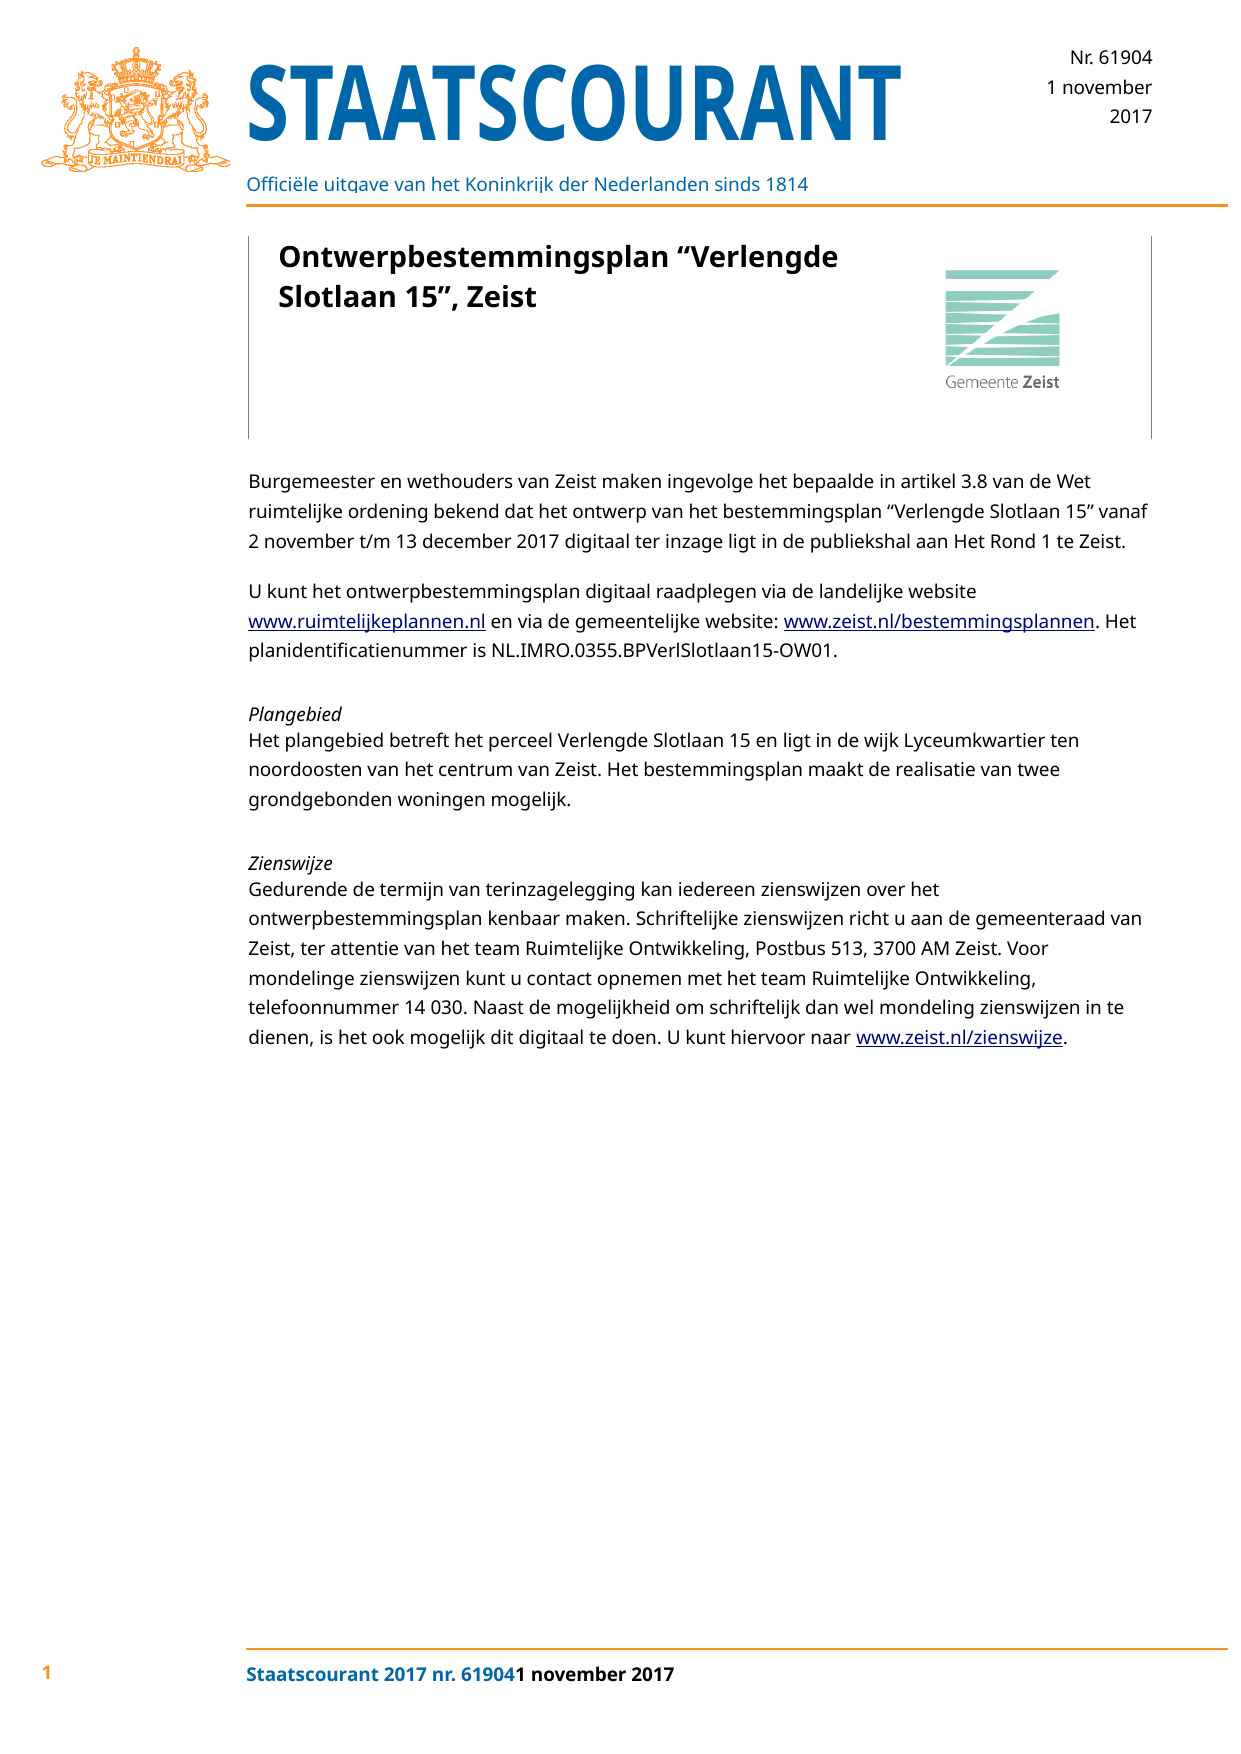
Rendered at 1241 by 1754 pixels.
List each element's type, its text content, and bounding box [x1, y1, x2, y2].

table_header [850, 236, 910, 413]
text Plangebied [248, 701, 1152, 727]
text Burgemeester en wethouders van Zeist maken ingevolge het bepaalde in artikel 3.8 van de Wet ruimtelijke ordening bekend dat het ontwerp van het bestemmingsplan “Verlengde Slotlaan 15” vanaf 2 november t/m 13 december 2017 digitaal ter inzage ligt in de publiekshal aan Het Rond 1 te Zeist. [248, 469, 1152, 553]
table_header Ontwerpbestemmingsplan “Verlengde Slotlaan 15”, Zeist [249, 236, 850, 439]
text Zienswijze [248, 850, 1152, 876]
table_header [850, 414, 1151, 439]
table_header [1091, 236, 1151, 413]
text Gedurende de termijn van terinzagelegging kan iedereen zienswijzen over het ontwerpbestemmingsplan kenbaar maken. Schriftelijke zienswijzen richt u aan de gemeenteraad van Zeist, ter attentie van het team Ruimtelijke Ontwikkeling, Postbus 513, 3700 AM Zeist. Voor mondelinge zienswijzen kunt u contact opnemen met het team Ruimtelijke Ontwikkeling, telefoonnummer 14 030. Naast de mogelijkheid om schriftelijk dan wel mondeling zienswijzen in te dienen, is het ook mogelijk dit digitaal te doen. U kunt hiervoor naar www.zeist.nl/zienswijze. [248, 876, 1152, 1049]
picture [41, 47, 231, 172]
picture [910, 236, 1091, 414]
text Het plangebied betreft het perceel Verlengde Slotlaan 15 en ligt in de wijk Lyceumkwartier ten noordoosten van het centrum van Zeist. Het bestemmingsplan maakt de realisatie van twee grondgebonden woningen mogelijk. [248, 727, 1152, 812]
text U kunt het ontwerpbestemmingsplan digitaal raadplegen via de landelijke website www.ruimtelijkeplannen.nl en via de gemeentelijke website: www.zeist.nl/bestemmingsplannen. Het planidentificatienummer is NL.IMRO.0355.BPVerlSlotlaan15-OW01. [248, 578, 1152, 663]
